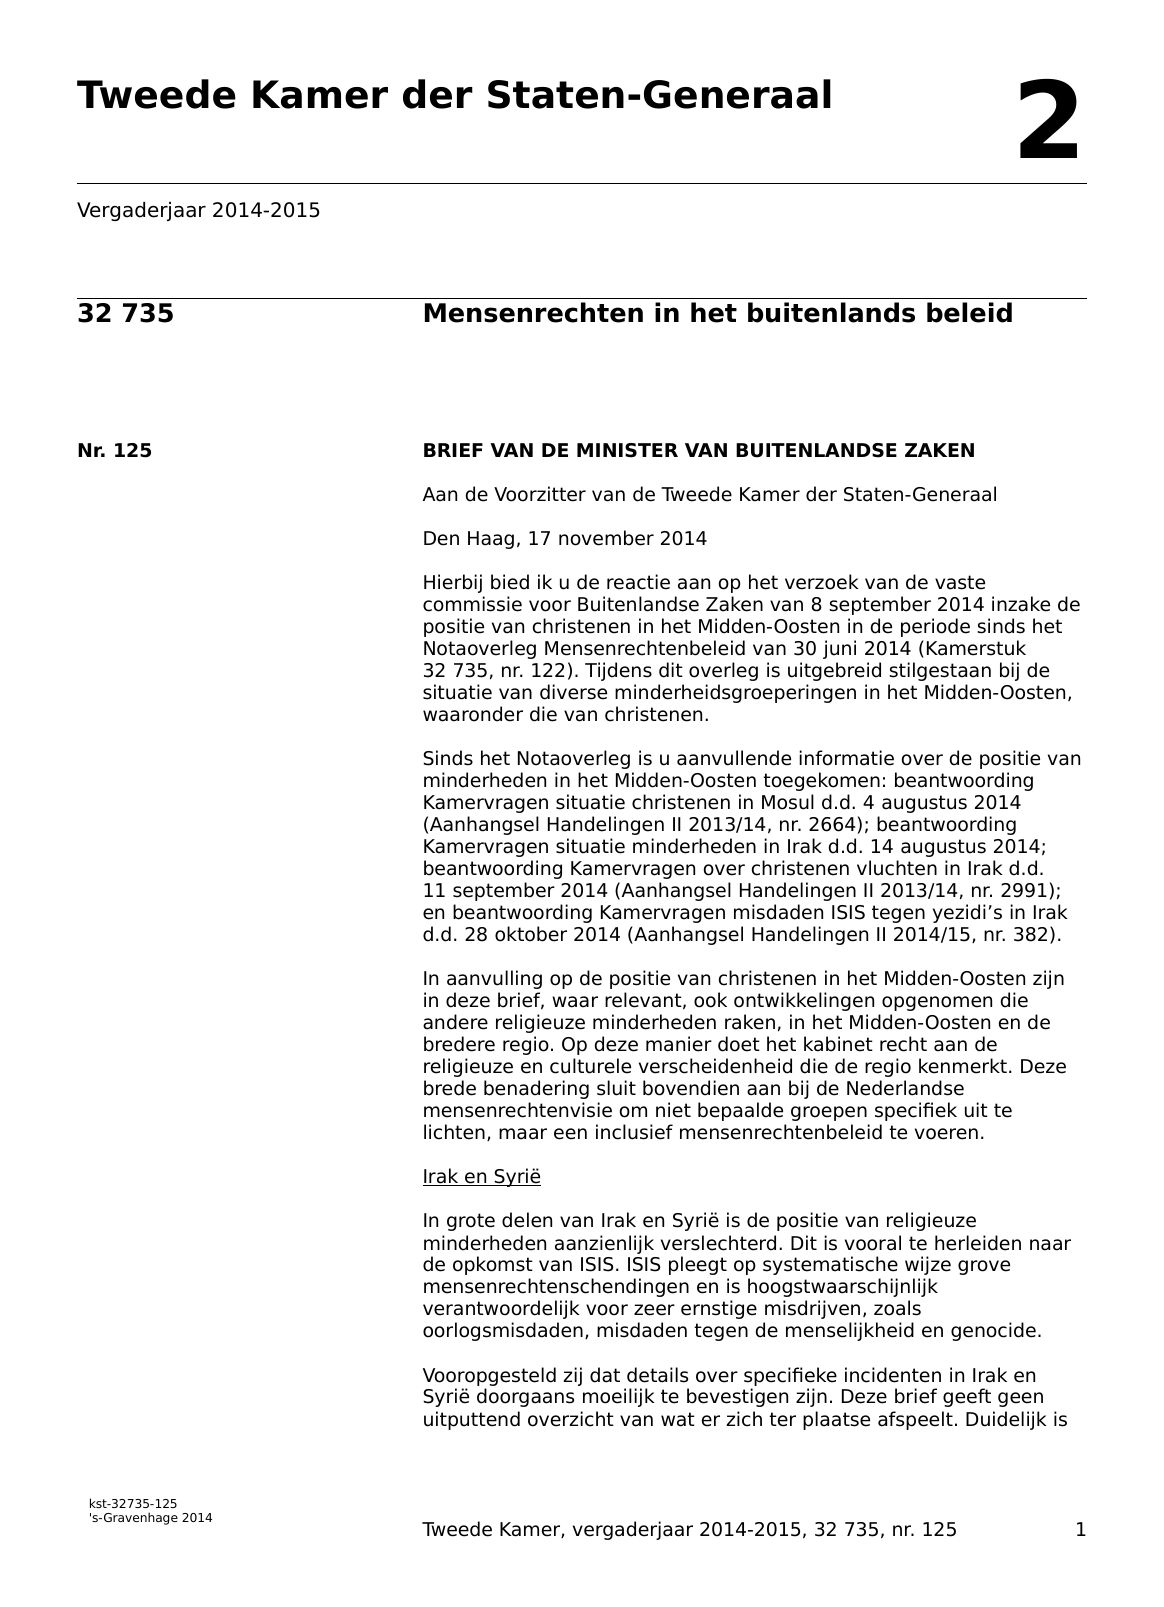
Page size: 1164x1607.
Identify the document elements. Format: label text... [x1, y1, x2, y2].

text Vooropgesteld zij dat details over specifieke incidenten in Irak en Syrië doorgaans moeilijk te bevestigen zijn. Deze brief geeft geen uitputtend overzicht van wat er zich ter plaatse afspeelt. Duidelijk is [422, 1364, 1087, 1430]
subtitle 32 735 Mensenrechten in het buitenlands beleid [77, 299, 1087, 329]
text In aanvulling op de positie van christenen in het Midden-Oosten zijn in deze brief, waar relevant, ook ontwikkelingen opgenomen die andere religieuze minderheden raken, in het Midden-Oosten en de bredere regio. Op deze manier doet het kabinet recht aan de religieuze en culturele verscheidenheid die de regio kenmerkt. Deze brede benadering sluit bovendien aan bij de Nederlandse mensenrechtenvisie om niet bepaalde groepen specifiek uit te lichten, maar een inclusief mensenrechtenbeleid te voeren. [422, 968, 1087, 1144]
subtitle Nr. 125 BRIEF VAN DE MINISTER VAN BUITENLANDSE ZAKEN [77, 440, 1087, 462]
text Den Haag, 17 november 2014 [422, 528, 1087, 550]
text Sinds het Notaoverleg is u aanvullende informatie over de positie van minderheden in het Midden-Oosten toegekomen: beantwoording Kamervragen situatie christenen in Mosul d.d. 4 augustus 2014 (Aanhangsel Handelingen II 2013/14, nr. 2664); beantwoording Kamervragen situatie minderheden in Irak d.d. 14 augustus 2014; beantwoording Kamervragen over christenen vluchten in Irak d.d. 11 september 2014 (Aanhangsel Handelingen II 2013/14, nr. 2991); en beantwoording Kamervragen misdaden ISIS tegen yezidi’s in Irak d.d. 28 oktober 2014 (Aanhangsel Handelingen II 2014/15, nr. 382). [422, 748, 1087, 946]
text 's-Gravenhage 2014 [88, 1511, 323, 1525]
table_header 2 [886, 59, 1087, 183]
table_cell Vergaderjaar 2014-2015 [77, 184, 1087, 298]
text In grote delen van Irak en Syrië is de positie van religieuze minderheden aanzienlijk verslechterd. Dit is vooral te herleiden naar de opkomst van ISIS. ISIS pleegt op systematische wijze grove mensenrechtenschendingen en is hoogstwaarschijnlijk verantwoordelijk voor zeer ernstige misdrijven, zoals oorlogsmisdaden, misdaden tegen de menselijkheid en genocide. [422, 1210, 1087, 1342]
text kst-32735-125 [88, 1497, 323, 1511]
subtitle Irak en Syrië [422, 1166, 1087, 1188]
table_header Tweede Kamer der Staten-Generaal [77, 59, 886, 183]
text Hierbij bied ik u de reactie aan op het verzoek van de vaste commissie voor Buitenlandse Zaken van 8 september 2014 inzake de positie van christenen in het Midden-Oosten in de periode sinds het Notaoverleg Mensenrechtenbeleid van 30 juni 2014 (Kamerstuk 32 735, nr. 122). Tijdens dit overleg is uitgebreid stilgestaan bij de situatie van diverse minderheidsgroeperingen in het Midden-Oosten, waaronder die van christenen. [422, 572, 1087, 726]
text Aan de Voorzitter van de Tweede Kamer der Staten-Generaal [422, 484, 1087, 506]
